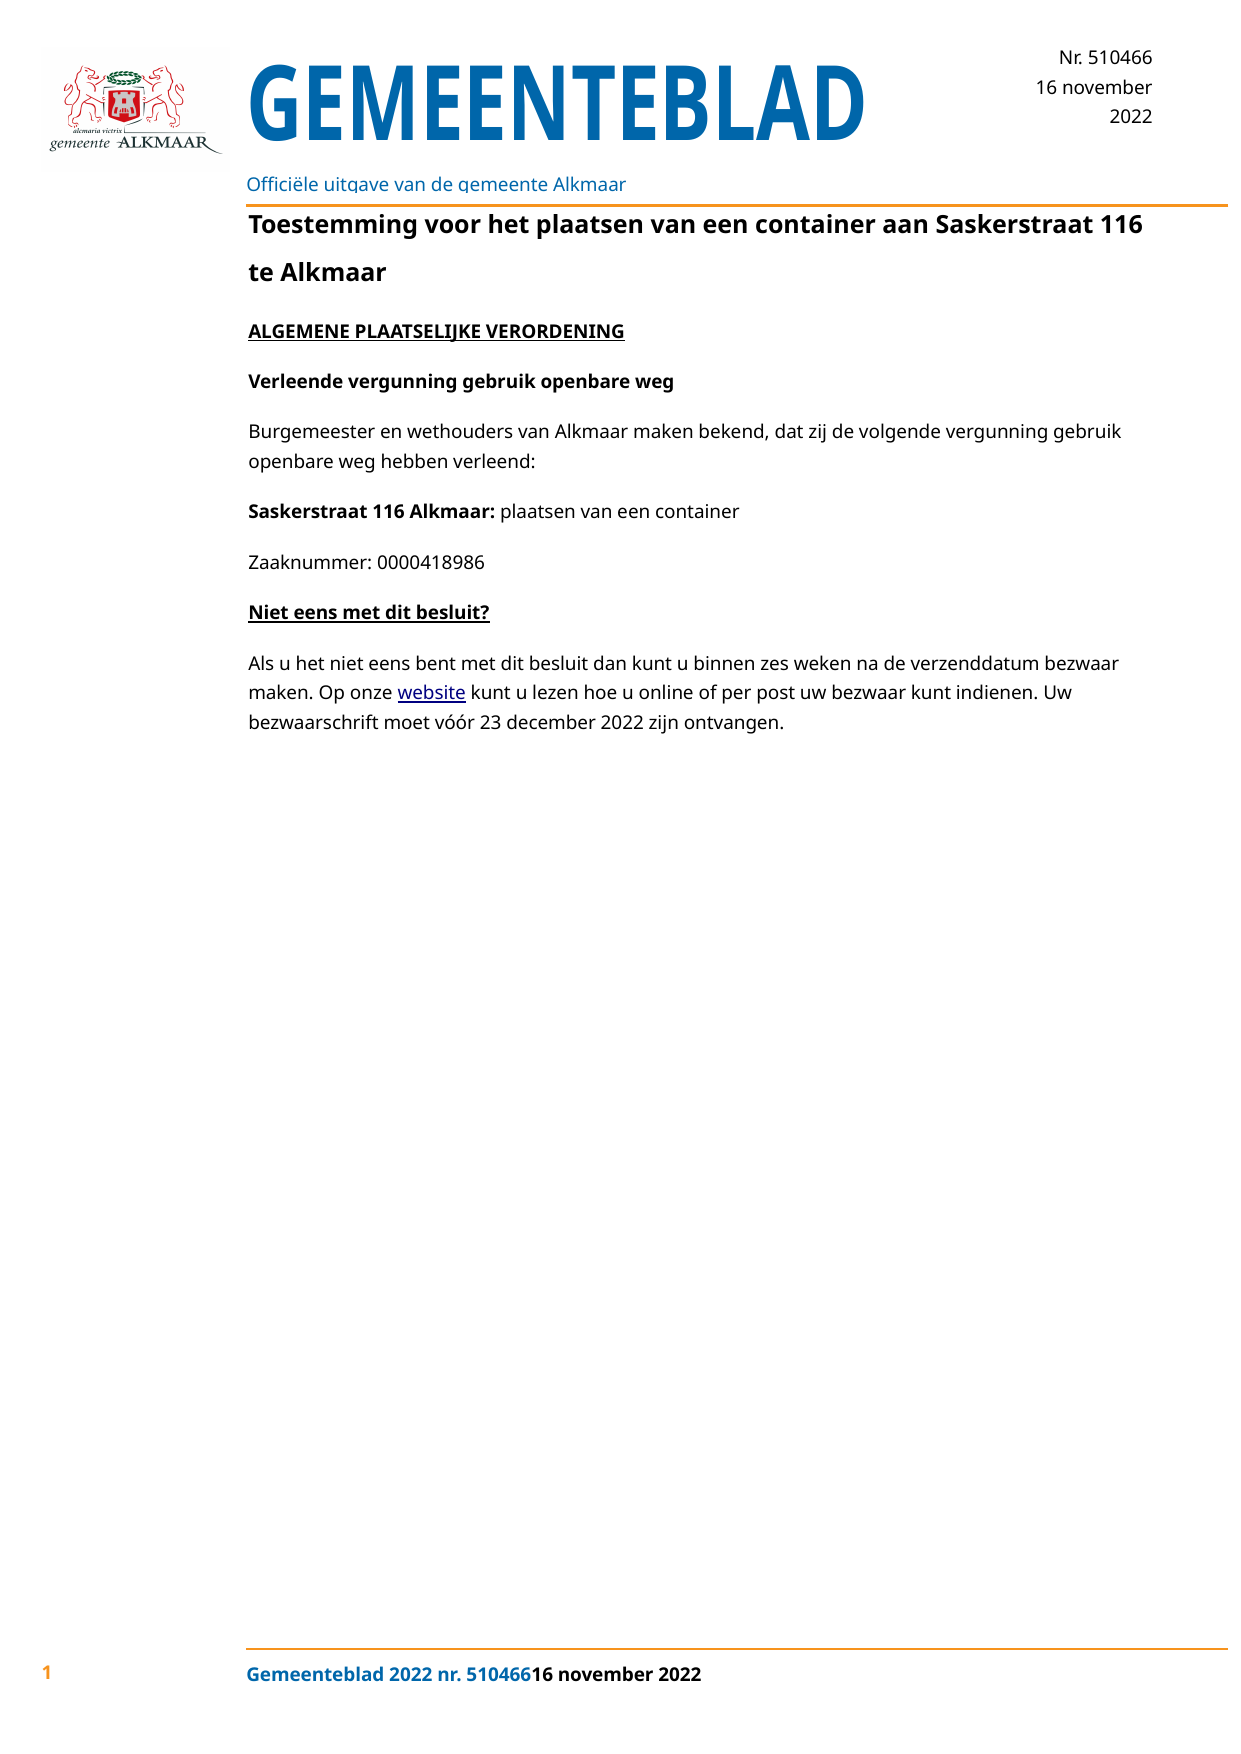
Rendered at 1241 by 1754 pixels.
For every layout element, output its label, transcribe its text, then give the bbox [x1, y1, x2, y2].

text Niet eens met dit besluit? [248, 599, 1152, 625]
text Toestemming voor het plaatsen van een container aan Saskerstraat 116 te Alkmaar [248, 207, 1152, 288]
picture [41, 47, 231, 172]
text Burgemeester en wethouders van Alkmaar maken bekend, dat zij de volgende vergunning gebruik openbare weg hebben verleend: [248, 419, 1152, 474]
text Verleende vergunning gebruik openbare weg [248, 368, 1152, 394]
text ALGEMENE PLAATSELIJKE VERORDENING [248, 318, 1152, 344]
text Zaaknummer: 0000418986 [248, 549, 1152, 575]
text Als u het niet eens bent met dit besluit dan kunt u binnen zes weken na de verzenddatum bezwaar maken. Op onze website kunt u lezen hoe u online of per post uw bezwaar kunt indienen. Uw bezwaarschrift moet vóór 23 december 2022 zijn ontvangen. [248, 650, 1152, 735]
text Saskerstraat 116 Alkmaar: plaatsen van een container [248, 499, 1152, 524]
